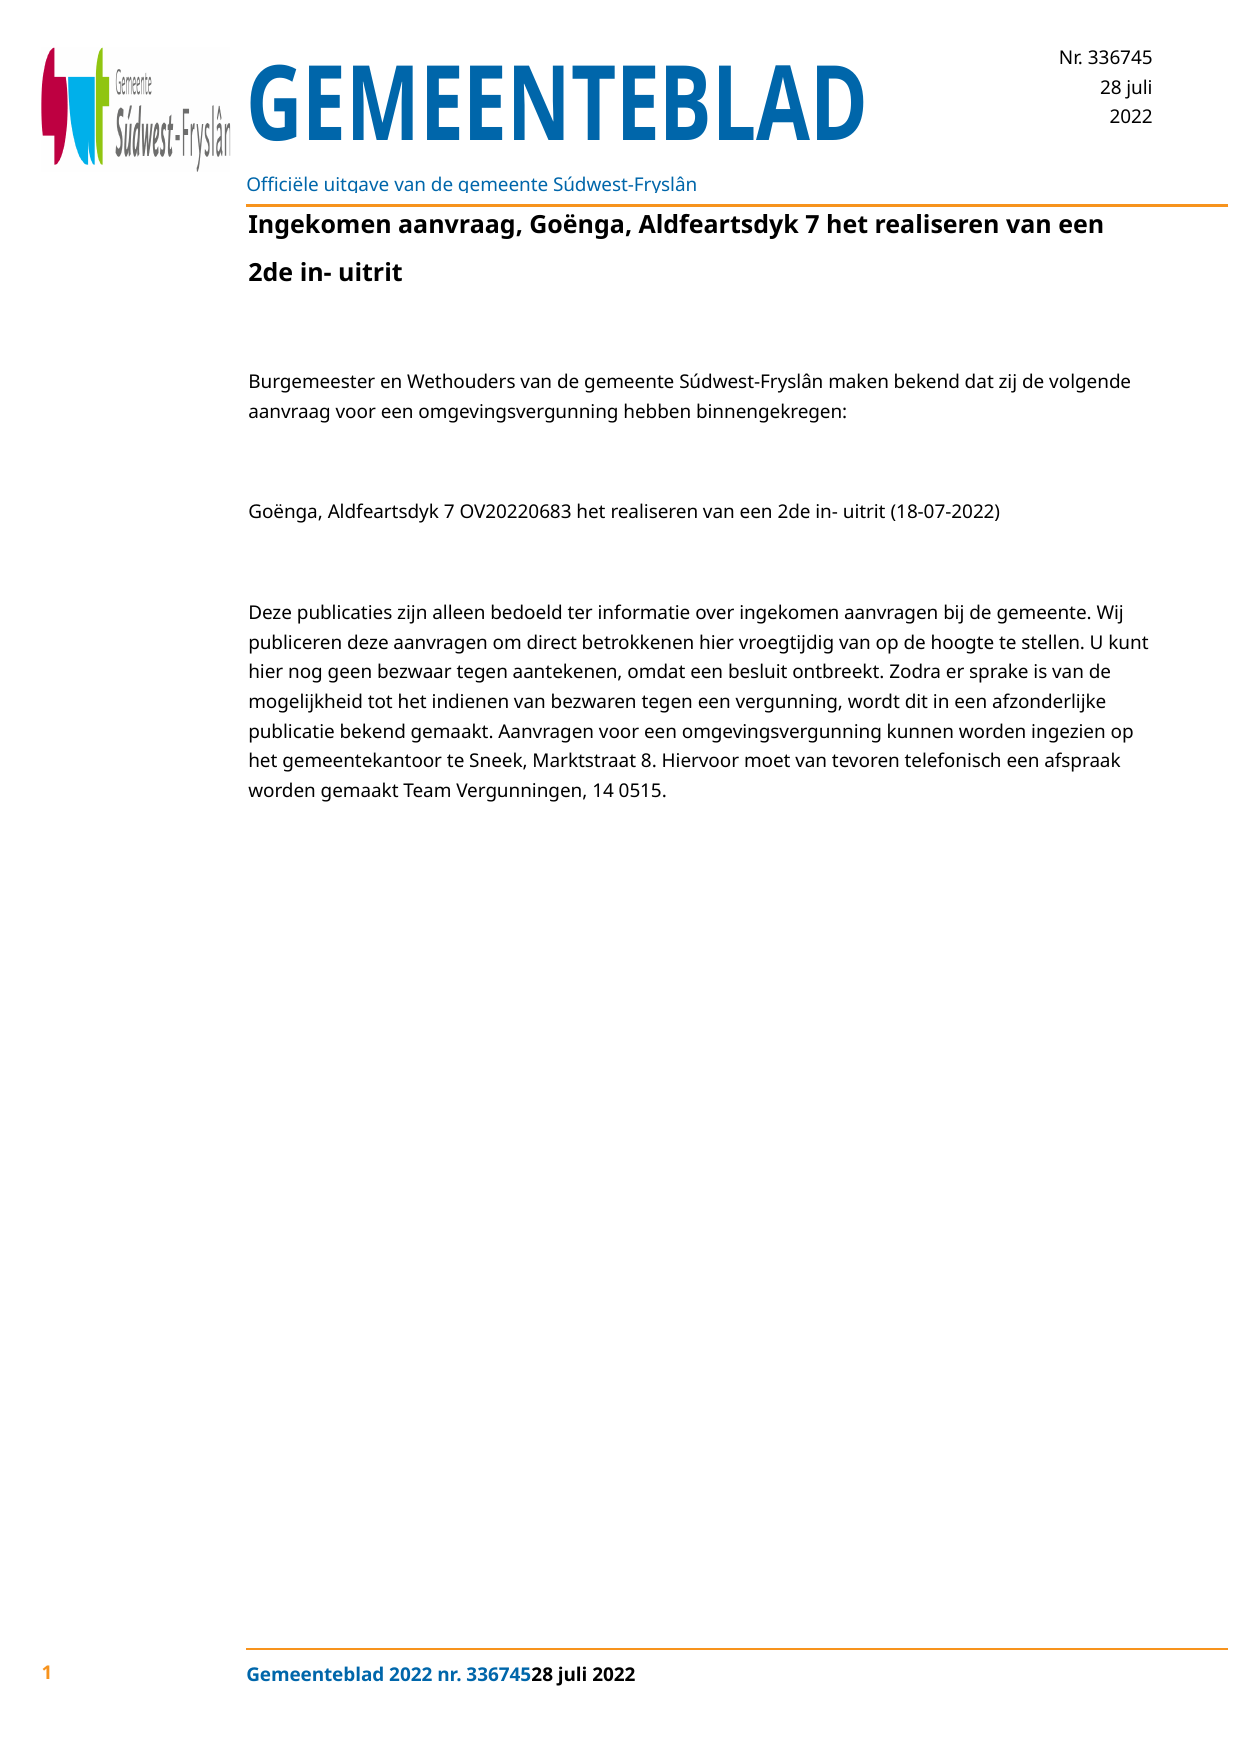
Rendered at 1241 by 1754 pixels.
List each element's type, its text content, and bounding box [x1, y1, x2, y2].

text Goënga, Aldfeartsdyk 7 OV20220683 het realiseren van een 2de in- uitrit (18-07-2022) [248, 499, 1152, 524]
text Deze publicaties zijn alleen bedoeld ter informatie over ingekomen aanvragen bij de gemeente. Wij publiceren deze aanvragen om direct betrokkenen hier vroegtijdig van op de hoogte te stellen. U kunt hier nog geen bezwaar tegen aantekenen, omdat een besluit ontbreekt. Zodra er sprake is van de mogelijkheid tot het indienen van bezwaren tegen een vergunning, wordt dit in een afzonderlijke publicatie bekend gemaakt. Aanvragen voor een omgevingsvergunning kunnen worden ingezien op het gemeentekantoor te Sneek, Marktstraat 8. Hiervoor moet van tevoren telefonisch een afspraak worden gemaakt Team Vergunningen, 14 0515. [248, 599, 1152, 803]
text Ingekomen aanvraag, Goënga, Aldfeartsdyk 7 het realiseren van een 2de in- uitrit [248, 207, 1152, 288]
picture [41, 47, 231, 172]
text Burgemeester en Wethouders van de gemeente Súdwest-Fryslân maken bekend dat zij de volgende aanvraag voor een omgevingsvergunning hebben binnengekregen: [248, 368, 1152, 424]
